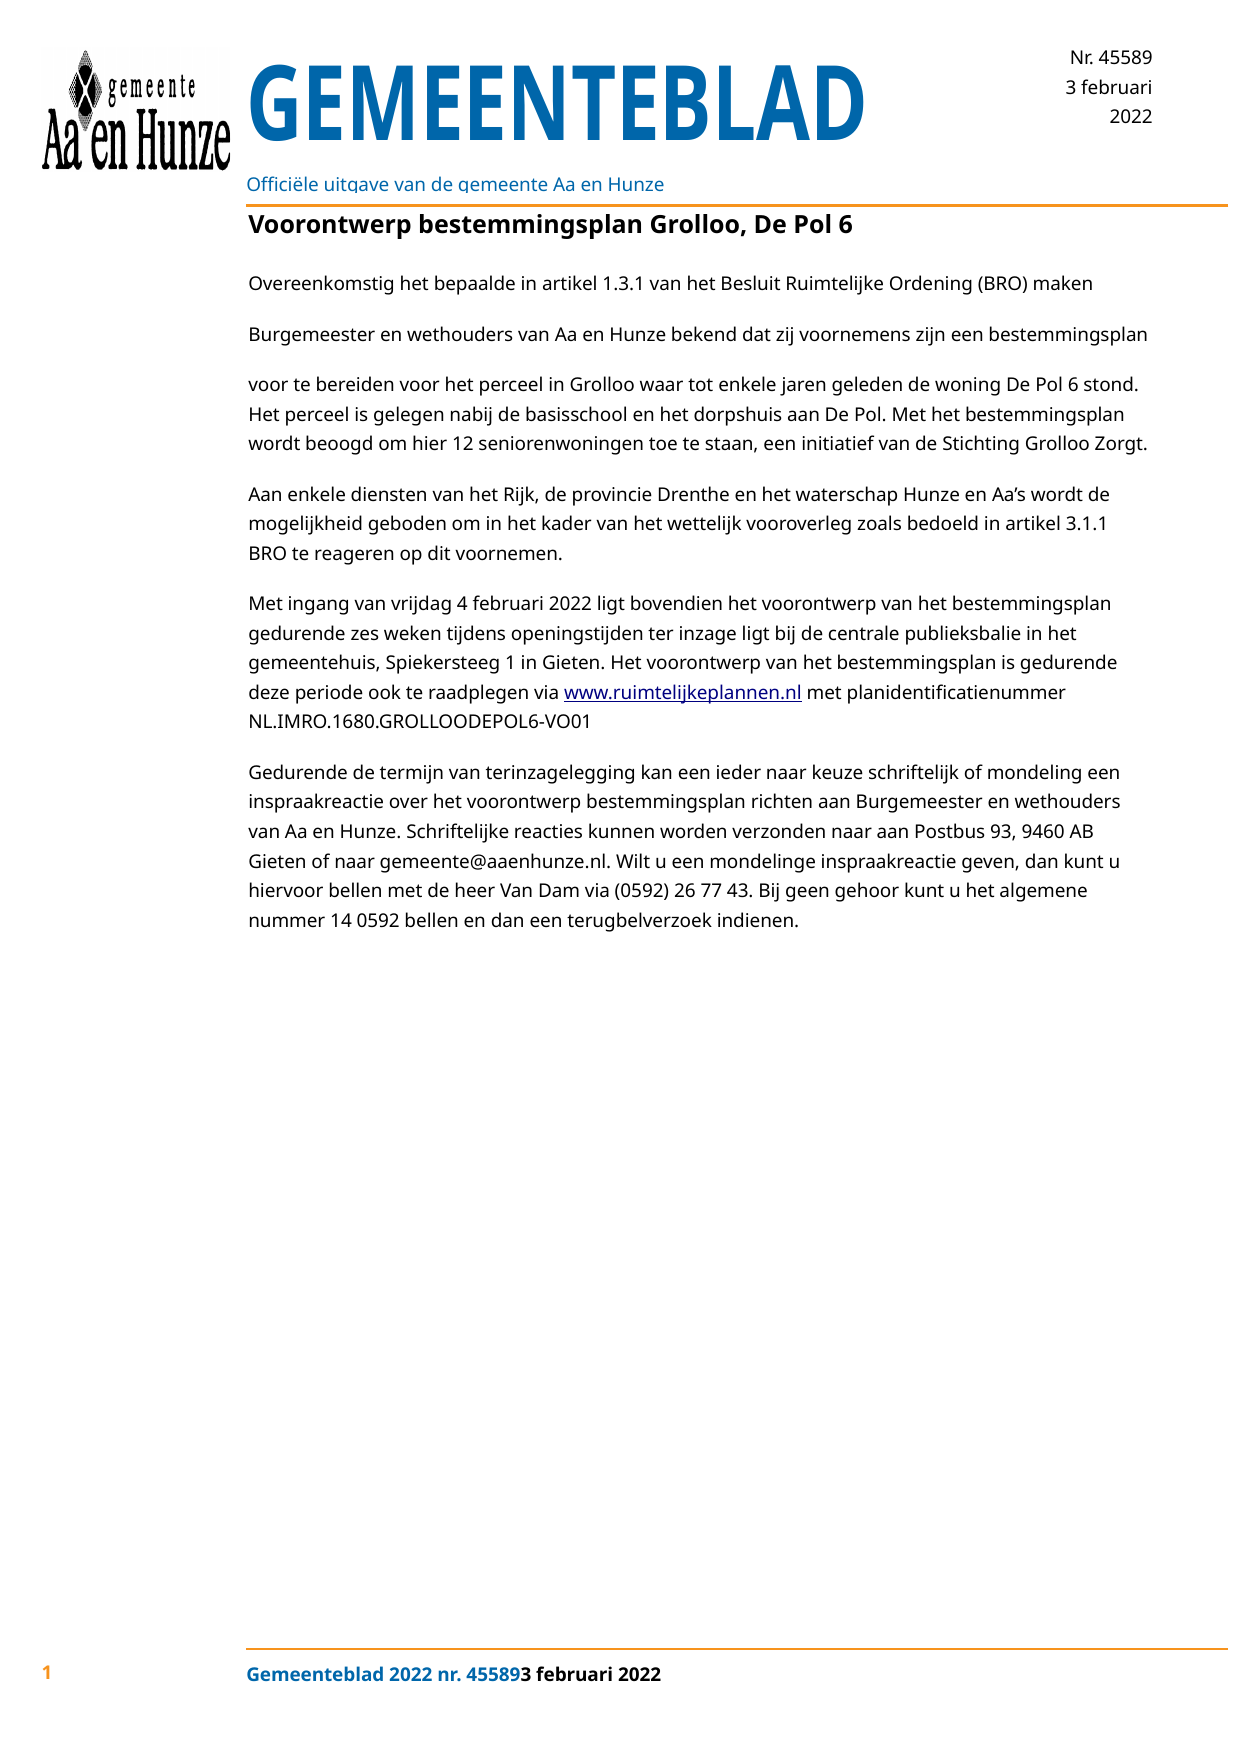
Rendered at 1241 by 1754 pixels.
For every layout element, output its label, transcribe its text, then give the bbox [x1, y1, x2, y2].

text Overeenkomstig het bepaalde in artikel 1.3.1 van het Besluit Ruimtelijke Ordening (BRO) maken [248, 270, 1152, 296]
text Met ingang van vrijdag 4 februari 2022 ligt bovendien het voorontwerp van het bestemmingsplan gedurende zes weken tijdens openingstijden ter inzage ligt bij de centrale publieksbalie in het gemeentehuis, Spiekersteeg 1 in Gieten. Het voorontwerp van het bestemmingsplan is gedurende deze periode ook te raadplegen via www.ruimtelijkeplannen.nl met planidentificatienummer NL.IMRO.1680.GROLLOODEPOL6-VO01 [248, 590, 1152, 734]
text Burgemeester en wethouders van Aa en Hunze bekend dat zij voornemens zijn een bestemmingsplan [248, 321, 1152, 346]
text Aan enkele diensten van het Rijk, de provincie Drenthe en het waterschap Hunze en Aa’s wordt de mogelijkheid geboden om in het kader van het wettelijk vooroverleg zoals bedoeld in artikel 3.1.1 BRO te reageren op dit voornemen. [248, 481, 1152, 566]
picture [41, 47, 231, 172]
text Voorontwerp bestemmingsplan Grolloo, De Pol 6 [248, 207, 1152, 241]
text voor te bereiden voor het perceel in Grolloo waar tot enkele jaren geleden de woning De Pol 6 stond. Het perceel is gelegen nabij de basisschool en het dorpshuis aan De Pol. Met het bestemmingsplan wordt beoogd om hier 12 seniorenwoningen toe te staan, een initiatief van de Stichting Grolloo Zorgt. [248, 371, 1152, 456]
text Gedurende de termijn van terinzagelegging kan een ieder naar keuze schriftelijk of mondeling een inspraakreactie over het voorontwerp bestemmingsplan richten aan Burgemeester en wethouders van Aa en Hunze. Schriftelijke reacties kunnen worden verzonden naar aan Postbus 93, 9460 AB Gieten of naar gemeente@aaenhunze.nl. Wilt u een mondelinge inspraakreactie geven, dan kunt u hiervoor bellen met de heer Van Dam via (0592) 26 77 43. Bij geen gehoor kunt u het algemene nummer 14 0592 bellen en dan een terugbelverzoek indienen. [248, 759, 1152, 933]
